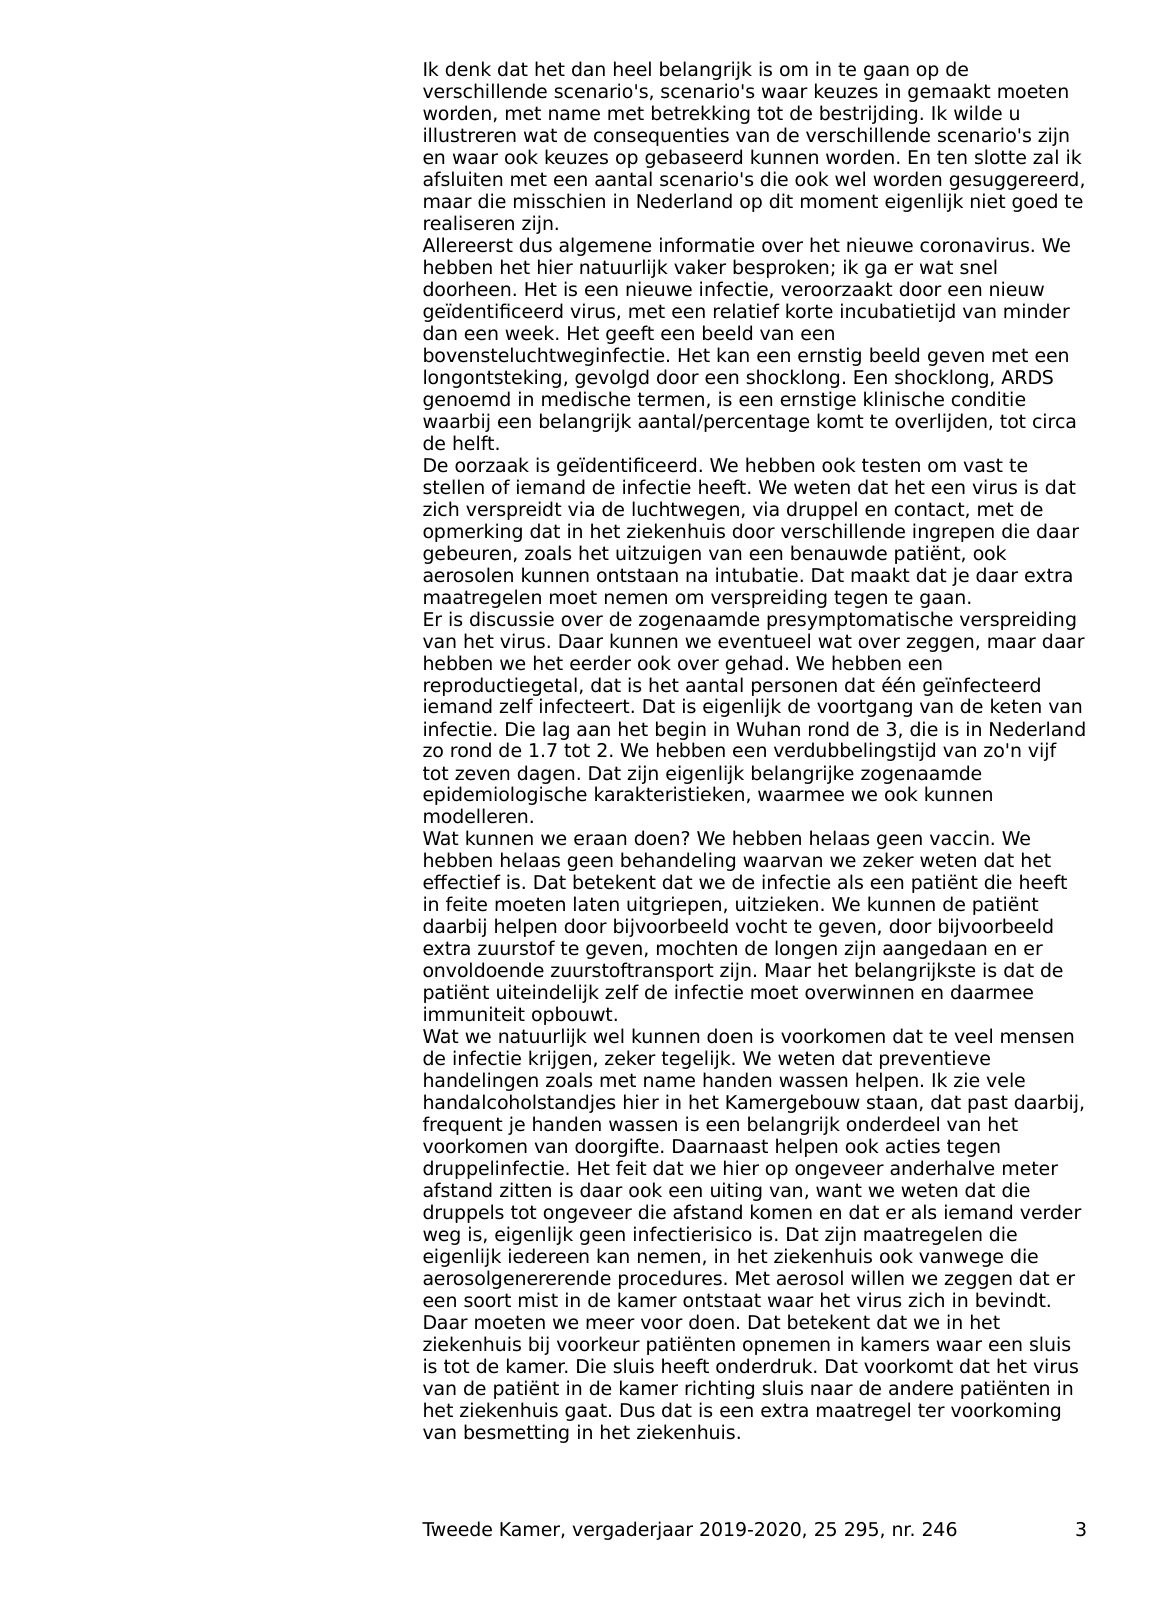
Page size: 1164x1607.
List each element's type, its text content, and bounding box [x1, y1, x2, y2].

text Allereerst dus algemene informatie over het nieuwe coronavirus. We hebben het hier natuurlijk vaker besproken; ik ga er wat snel doorheen. Het is een nieuwe infectie, veroorzaakt door een nieuw geïdentificeerd virus, met een relatief korte incubatietijd van minder dan een week. Het geeft een beeld van een bovensteluchtweginfectie. Het kan een ernstig beeld geven met een longontsteking, gevolgd door een shocklong. Een shocklong, ARDS genoemd in medische termen, is een ernstige klinische conditie waarbij een belangrijk aantal/percentage komt te overlijden, tot circa de helft. [422, 235, 1087, 455]
text De oorzaak is geïdentificeerd. We hebben ook testen om vast te stellen of iemand de infectie heeft. We weten dat het een virus is dat zich verspreidt via de luchtwegen, via druppel en contact, met de opmerking dat in het ziekenhuis door verschillende ingrepen die daar gebeuren, zoals het uitzuigen van een benauwde patiënt, ook aerosolen kunnen ontstaan na intubatie. Dat maakt dat je daar extra maatregelen moet nemen om verspreiding tegen te gaan. [422, 455, 1087, 608]
text Wat we natuurlijk wel kunnen doen is voorkomen dat te veel mensen de infectie krijgen, zeker tegelijk. We weten dat preventieve handelingen zoals met name handen wassen helpen. Ik zie vele handalcoholstandjes hier in het Kamergebouw staan, dat past daarbij, frequent je handen wassen is een belangrijk onderdeel van het voorkomen van doorgifte. Daarnaast helpen ook acties tegen druppelinfectie. Het feit dat we hier op ongeveer anderhalve meter afstand zitten is daar ook een uiting van, want we weten dat die druppels tot ongeveer die afstand komen en dat er als iemand verder weg is, eigenlijk geen infectierisico is. Dat zijn maatregelen die eigenlijk iedereen kan nemen, in het ziekenhuis ook vanwege die aerosolgenererende procedures. Met aerosol willen we zeggen dat er een soort mist in de kamer ontstaat waar het virus zich in bevindt. Daar moeten we meer voor doen. Dat betekent dat we in het ziekenhuis bij voorkeur patiënten opnemen in kamers waar een sluis is tot de kamer. Die sluis heeft onderdruk. Dat voorkomt dat het virus van de patiënt in de kamer richting sluis naar de andere patiënten in het ziekenhuis gaat. Dus dat is een extra maatregel ter voorkoming van besmetting in het ziekenhuis. [422, 1026, 1087, 1444]
text Ik denk dat het dan heel belangrijk is om in te gaan op de verschillende scenario's, scenario's waar keuzes in gemaakt moeten worden, met name met betrekking tot de bestrijding. Ik wilde u illustreren wat de consequenties van de verschillende scenario's zijn en waar ook keuzes op gebaseerd kunnen worden. En ten slotte zal ik afsluiten met een aantal scenario's die ook wel worden gesuggereerd, maar die misschien in Nederland op dit moment eigenlijk niet goed te realiseren zijn. [422, 59, 1087, 235]
text Er is discussie over de zogenaamde presymptomatische verspreiding van het virus. Daar kunnen we eventueel wat over zeggen, maar daar hebben we het eerder ook over gehad. We hebben een reproductiegetal, dat is het aantal personen dat één geïnfecteerd iemand zelf infecteert. Dat is eigenlijk de voortgang van de keten van infectie. Die lag aan het begin in Wuhan rond de 3, die is in Nederland zo rond de 1.7 tot 2. We hebben een verdubbelingstijd van zo'n vijf tot zeven dagen. Dat zijn eigenlijk belangrijke zogenaamde epidemiologische karakteristieken, waarmee we ook kunnen modelleren. [422, 608, 1087, 828]
text Wat kunnen we eraan doen? We hebben helaas geen vaccin. We hebben helaas geen behandeling waarvan we zeker weten dat het effectief is. Dat betekent dat we de infectie als een patiënt die heeft in feite moeten laten uitgriepen, uitzieken. We kunnen de patiënt daarbij helpen door bijvoorbeeld vocht te geven, door bijvoorbeeld extra zuurstof te geven, mochten de longen zijn aangedaan en er onvoldoende zuurstoftransport zijn. Maar het belangrijkste is dat de patiënt uiteindelijk zelf de infectie moet overwinnen en daarmee immuniteit opbouwt. [422, 828, 1087, 1026]
